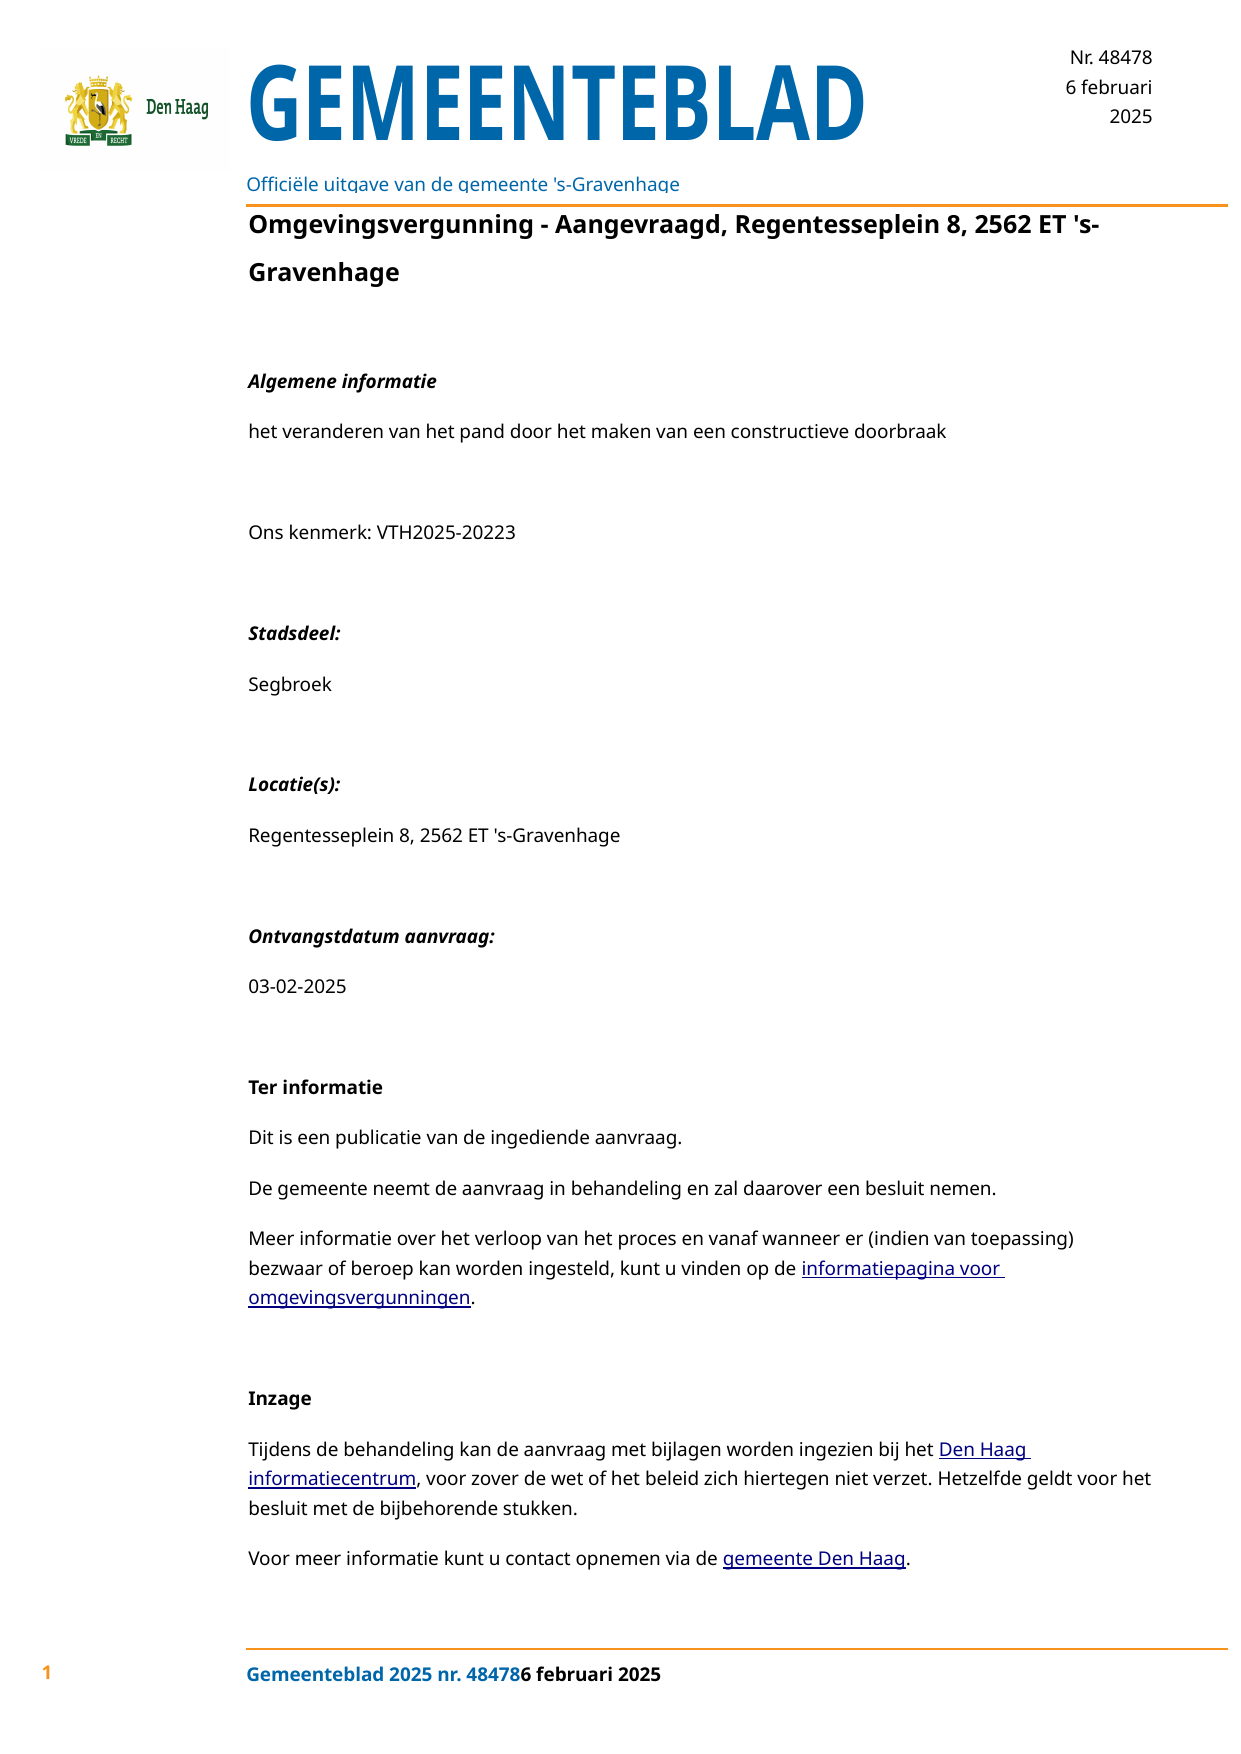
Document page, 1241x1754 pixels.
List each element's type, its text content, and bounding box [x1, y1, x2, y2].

text Stadsdeel: [248, 620, 1152, 646]
text Inzage [248, 1385, 1152, 1411]
text Ontvangstdatum aanvraag: [248, 923, 1152, 949]
text Ter informatie [248, 1074, 1152, 1100]
text Omgevingsvergunning - Aangevraagd, Regentesseplein 8, 2562 ET 's-Gravenhage [248, 207, 1152, 288]
text Tijdens de behandeling kan de aanvraag met bijlagen worden ingezien bij het Den Haag informatiecentrum, voor zover de wet of het beleid zich hiertegen niet verzet. Hetzelfde geldt voor het besluit met de bijbehorende stukken. [248, 1436, 1152, 1521]
text 03-02-2025 [248, 973, 1152, 999]
picture [41, 47, 231, 172]
text Voor meer informatie kunt u contact opnemen via de gemeente Den Haag. [248, 1545, 1152, 1571]
text het veranderen van het pand door het maken van een constructieve doorbraak [248, 419, 1152, 444]
text Ons kenmerk: VTH2025-20223 [248, 519, 1152, 545]
text Regentesseplein 8, 2562 ET 's-Gravenhage [248, 822, 1152, 848]
text Dit is een publicatie van de ingediende aanvraag. [248, 1124, 1152, 1150]
text Meer informatie over het verloop van het proces en vanaf wanneer er (indien van toepassing) bezwaar of beroep kan worden ingesteld, kunt u vinden op de informatiepagina voor omgevingsvergunningen. [248, 1225, 1152, 1310]
text Algemene informatie [248, 368, 1152, 394]
text De gemeente neemt de aanvraag in behandeling en zal daarover een besluit nemen. [248, 1175, 1152, 1201]
text Locatie(s): [248, 772, 1152, 797]
text Segbroek [248, 671, 1152, 697]
